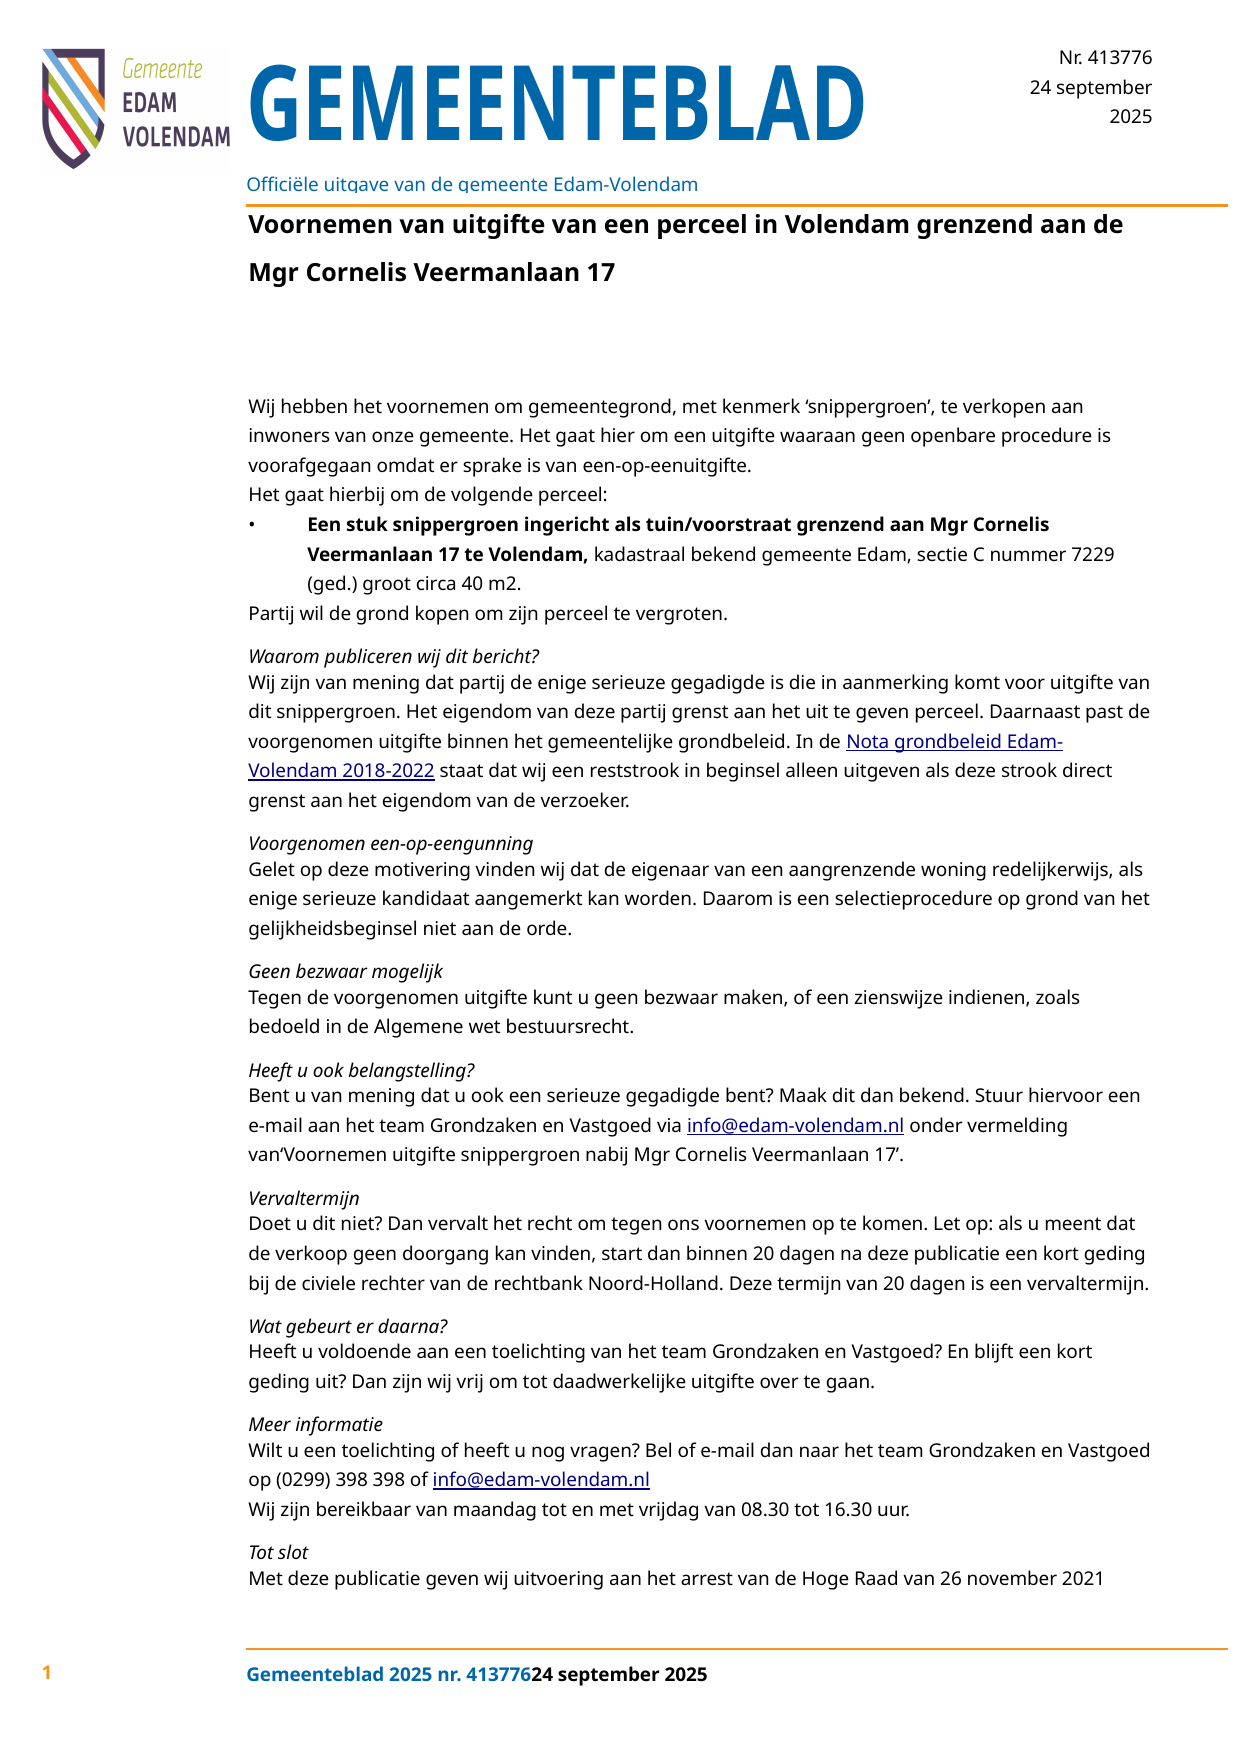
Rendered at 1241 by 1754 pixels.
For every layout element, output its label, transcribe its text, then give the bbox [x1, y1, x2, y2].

text Tegen de voorgenomen uitgifte kunt u geen bezwaar maken, of een zienswijze indienen, zoals bedoeld in de Algemene wet bestuursrecht. [248, 984, 1152, 1039]
text Gelet op deze motivering vinden wij dat de eigenaar van een aangrenzende woning redelijkerwijs, als enige serieuze kandidaat aangemerkt kan worden. Daarom is een selectieprocedure op grond van het gelijkheidsbeginsel niet aan de orde. [248, 856, 1152, 941]
text Wij hebben het voornemen om gemeentegrond, met kenmerk ‘snippergroen’, te verkopen aan inwoners van onze gemeente. Het gaat hier om een uitgifte waaraan geen openbare procedure is voorafgegaan omdat er sprake is van een-op-eenuitgifte. [248, 393, 1152, 478]
list Een stuk snippergroen ingericht als tuin/voorstraat grenzend aan Mgr Cornelis Veermanlaan 17 te Volendam, kadastraal bekend gemeente Edam, sectie C nummer 7229 (ged.) groot circa 40 m2. [248, 511, 1152, 596]
text Voornemen van uitgifte van een perceel in Volendam grenzend aan de Mgr Cornelis Veermanlaan 17 [248, 207, 1152, 288]
text Partij wil de grond kopen om zijn perceel te vergroten. [248, 600, 1152, 626]
text Tot slot [248, 1539, 1152, 1565]
text Wat gebeurt er daarna? [248, 1313, 1152, 1338]
text Geen bezwaar mogelijk [248, 958, 1152, 984]
text Meer informatie [248, 1411, 1152, 1437]
text Waarom publiceren wij dit bericht? [248, 643, 1152, 669]
text Wij zijn bereikbaar van maandag tot en met vrijdag van 08.30 tot 16.30 uur. [248, 1496, 1152, 1522]
text Het gaat hierbij om de volgende perceel: [248, 482, 1152, 507]
text Wij zijn van mening dat partij de enige serieuze gegadigde is die in aanmerking komt voor uitgifte van dit snippergroen. Het eigendom van deze partij grenst aan het uit te geven perceel. Daarnaast past de voorgenomen uitgifte binnen het gemeentelijke grondbeleid. In de Nota grondbeleid Edam-Volendam 2018-2022 staat dat wij een reststrook in beginsel alleen uitgeven als deze strook direct grenst aan het eigendom van de verzoeker. [248, 669, 1152, 813]
text Met deze publicatie geven wij uitvoering aan het arrest van de Hoge Raad van 26 november 2021 [248, 1565, 1152, 1591]
text Heeft u voldoende aan een toelichting van het team Grondzaken en Vastgoed? En blijft een kort geding uit? Dan zijn wij vrij om tot daadwerkelijke uitgifte over te gaan. [248, 1338, 1152, 1394]
text Vervaltermijn [248, 1185, 1152, 1211]
text Voorgenomen een-op-eengunning [248, 830, 1152, 856]
picture [41, 47, 231, 172]
text Heeft u ook belangstelling? [248, 1057, 1152, 1082]
text Wilt u een toelichting of heeft u nog vragen? Bel of e-mail dan naar het team Grondzaken en Vastgoed op (0299) 398 398 of info@edam-volendam.nl [248, 1437, 1152, 1492]
text Doet u dit niet? Dan vervalt het recht om tegen ons voornemen op te komen. Let op: als u meent dat de verkoop geen doorgang kan vinden, start dan binnen 20 dagen na deze publicatie een kort geding bij de civiele rechter van de rechtbank Noord-Holland. Deze termijn van 20 dagen is een vervaltermijn. [248, 1211, 1152, 1295]
text Bent u van mening dat u ook een serieuze gegadigde bent? Maak dit dan bekend. Stuur hiervoor een e-mail aan het team Grondzaken en Vastgoed via info@edam-volendam.nl onder vermelding van‘Voornemen uitgifte snippergroen nabij Mgr Cornelis Veermanlaan 17’. [248, 1082, 1152, 1167]
